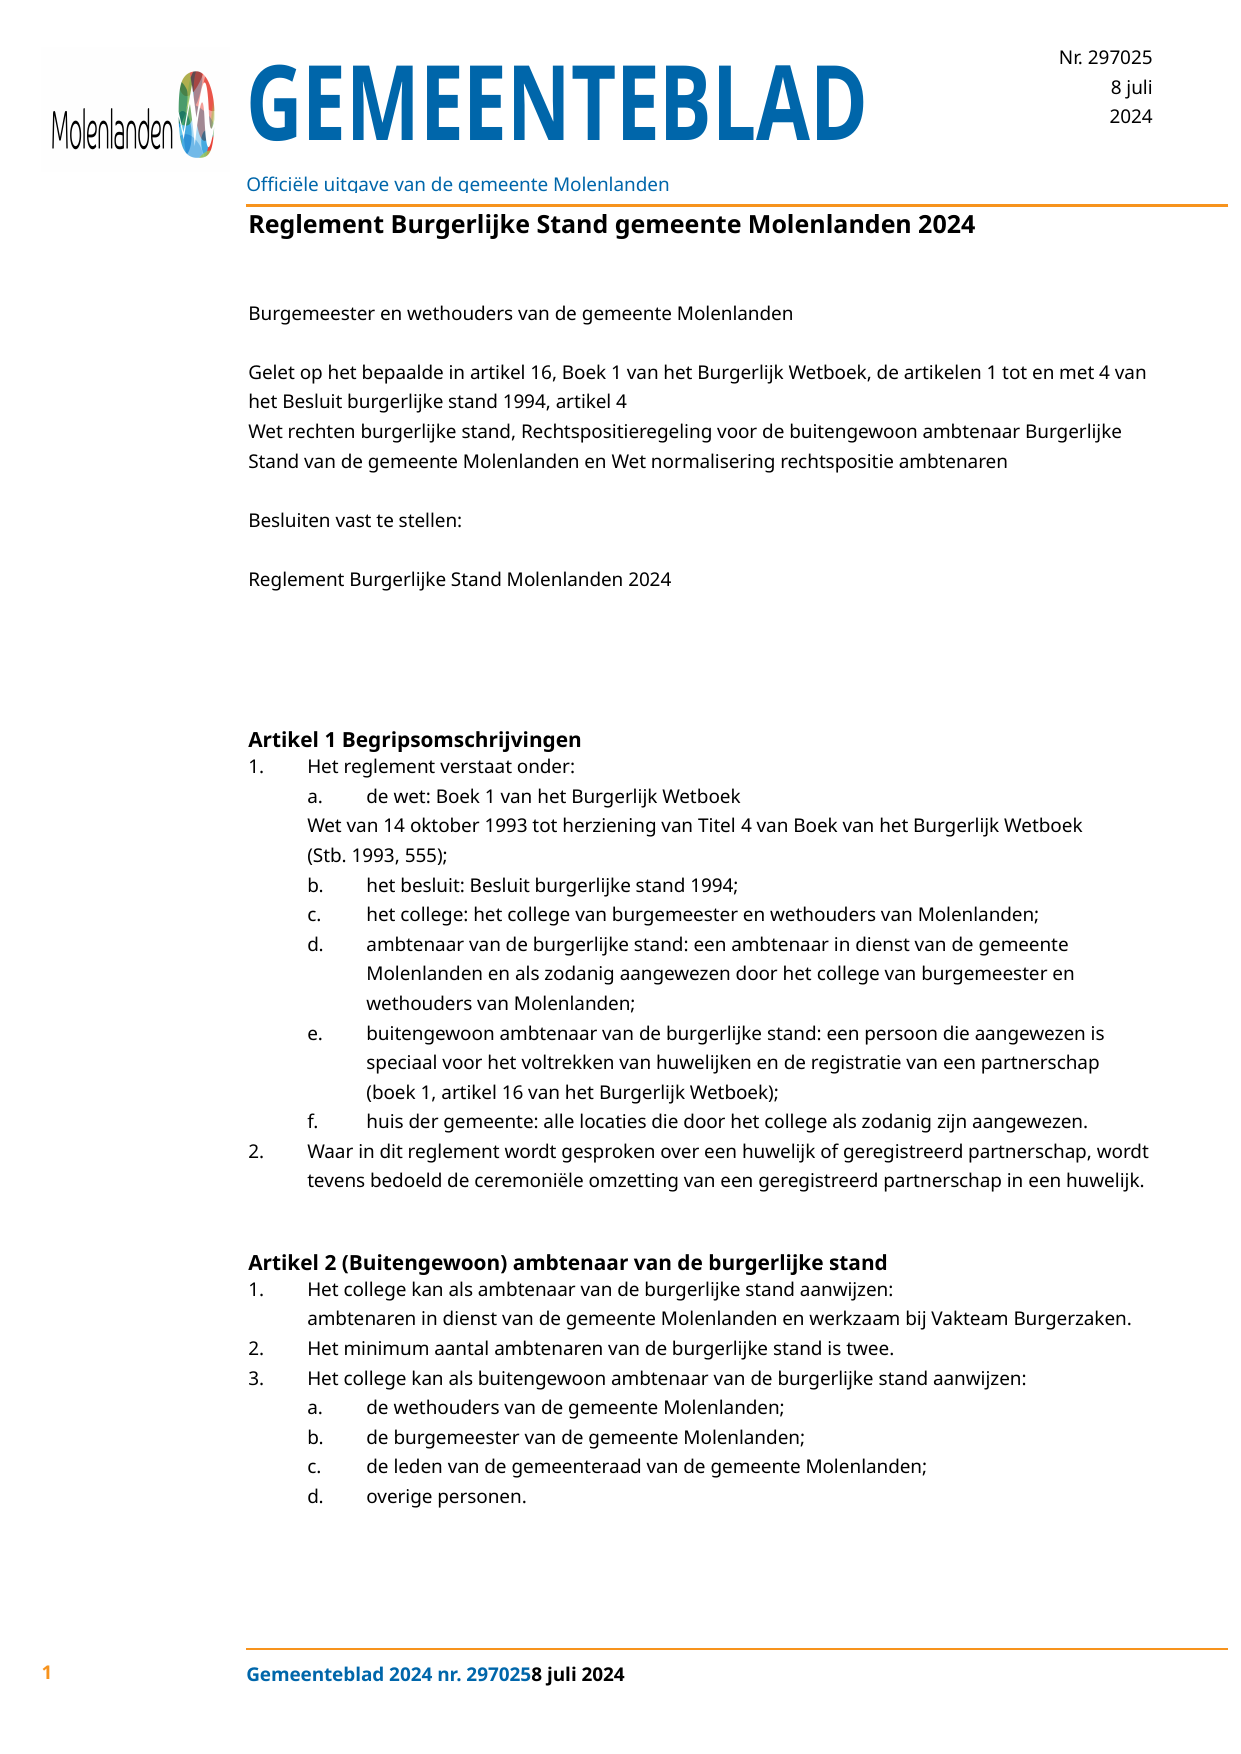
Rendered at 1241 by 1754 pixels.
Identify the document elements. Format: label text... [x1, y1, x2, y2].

text Burgemeester en wethouders van de gemeente Molenlanden [248, 300, 1152, 326]
text Artikel 2 (Buitengewoon) ambtenaar van de burgerlijke stand [248, 1248, 1152, 1276]
list de wet: Boek 1 van het Burgerlijk Wetboek [307, 783, 1152, 809]
list Het minimum aantal ambtenaren van de burgerlijke stand is twee. [248, 1335, 1152, 1361]
list Het reglement verstaat onder: [248, 753, 1152, 779]
list het college: het college van burgemeester en wethouders van Molenlanden; [307, 901, 1152, 927]
list ambtenaar van de burgerlijke stand: een ambtenaar in dienst van de gemeente Molenlanden en als zodanig aangewezen door het college van burgemeester en wethouders van Molenlanden; [307, 931, 1152, 1016]
list Waar in dit reglement wordt gesproken over een huwelijk of geregistreerd partnerschap, wordt tevens bedoeld de ceremoniële omzetting van een geregistreerd partnerschap in een huwelijk. [248, 1138, 1152, 1193]
list huis der gemeente: alle locaties die door het college als zodanig zijn aangewezen. [307, 1108, 1152, 1134]
text Besluiten vast te stellen: [248, 507, 1152, 533]
text Wet rechten burgerlijke stand, Rechtspositieregeling voor de buitengewoon ambtenaar Burgerlijke Stand van de gemeente Molenlanden en Wet normalisering rechtspositie ambtenaren [248, 418, 1152, 473]
list overige personen. [307, 1483, 1152, 1509]
text Artikel 1 Begripsomschrijvingen [248, 725, 1152, 753]
list buitengewoon ambtenaar van de burgerlijke stand: een persoon die aangewezen is speciaal voor het voltrekken van huwelijken en de registratie van een partnerschap (boek 1, artikel 16 van het Burgerlijk Wetboek); [307, 1020, 1152, 1104]
list de burgemeester van de gemeente Molenlanden; [307, 1424, 1152, 1450]
list de wethouders van de gemeente Molenlanden; [307, 1394, 1152, 1420]
text Reglement Burgerlijke Stand gemeente Molenlanden 2024 [248, 207, 1152, 241]
list Het college kan als buitengewoon ambtenaar van de burgerlijke stand aanwijzen: [248, 1365, 1152, 1391]
list Het college kan als ambtenaar van de burgerlijke stand aanwijzen: [248, 1276, 1152, 1302]
text Gelet op het bepaalde in artikel 16, Boek 1 van het Burgerlijk Wetboek, de artikelen 1 tot en met 4 van het Besluit burgerlijke stand 1994, artikel 4 [248, 359, 1152, 414]
list ambtenaren in dienst van de gemeente Molenlanden en werkzaam bij Vakteam Burgerzaken. [248, 1306, 1152, 1331]
list Wet van 14 oktober 1993 tot herziening van Titel 4 van Boek van het Burgerlijk Wetboek (Stb. 1993, 555); [248, 813, 1152, 868]
list het besluit: Besluit burgerlijke stand 1994; [307, 872, 1152, 897]
list de leden van de gemeenteraad van de gemeente Molenlanden; [307, 1453, 1152, 1479]
picture [41, 47, 231, 172]
text Reglement Burgerlijke Stand Molenlanden 2024 [248, 566, 1152, 592]
